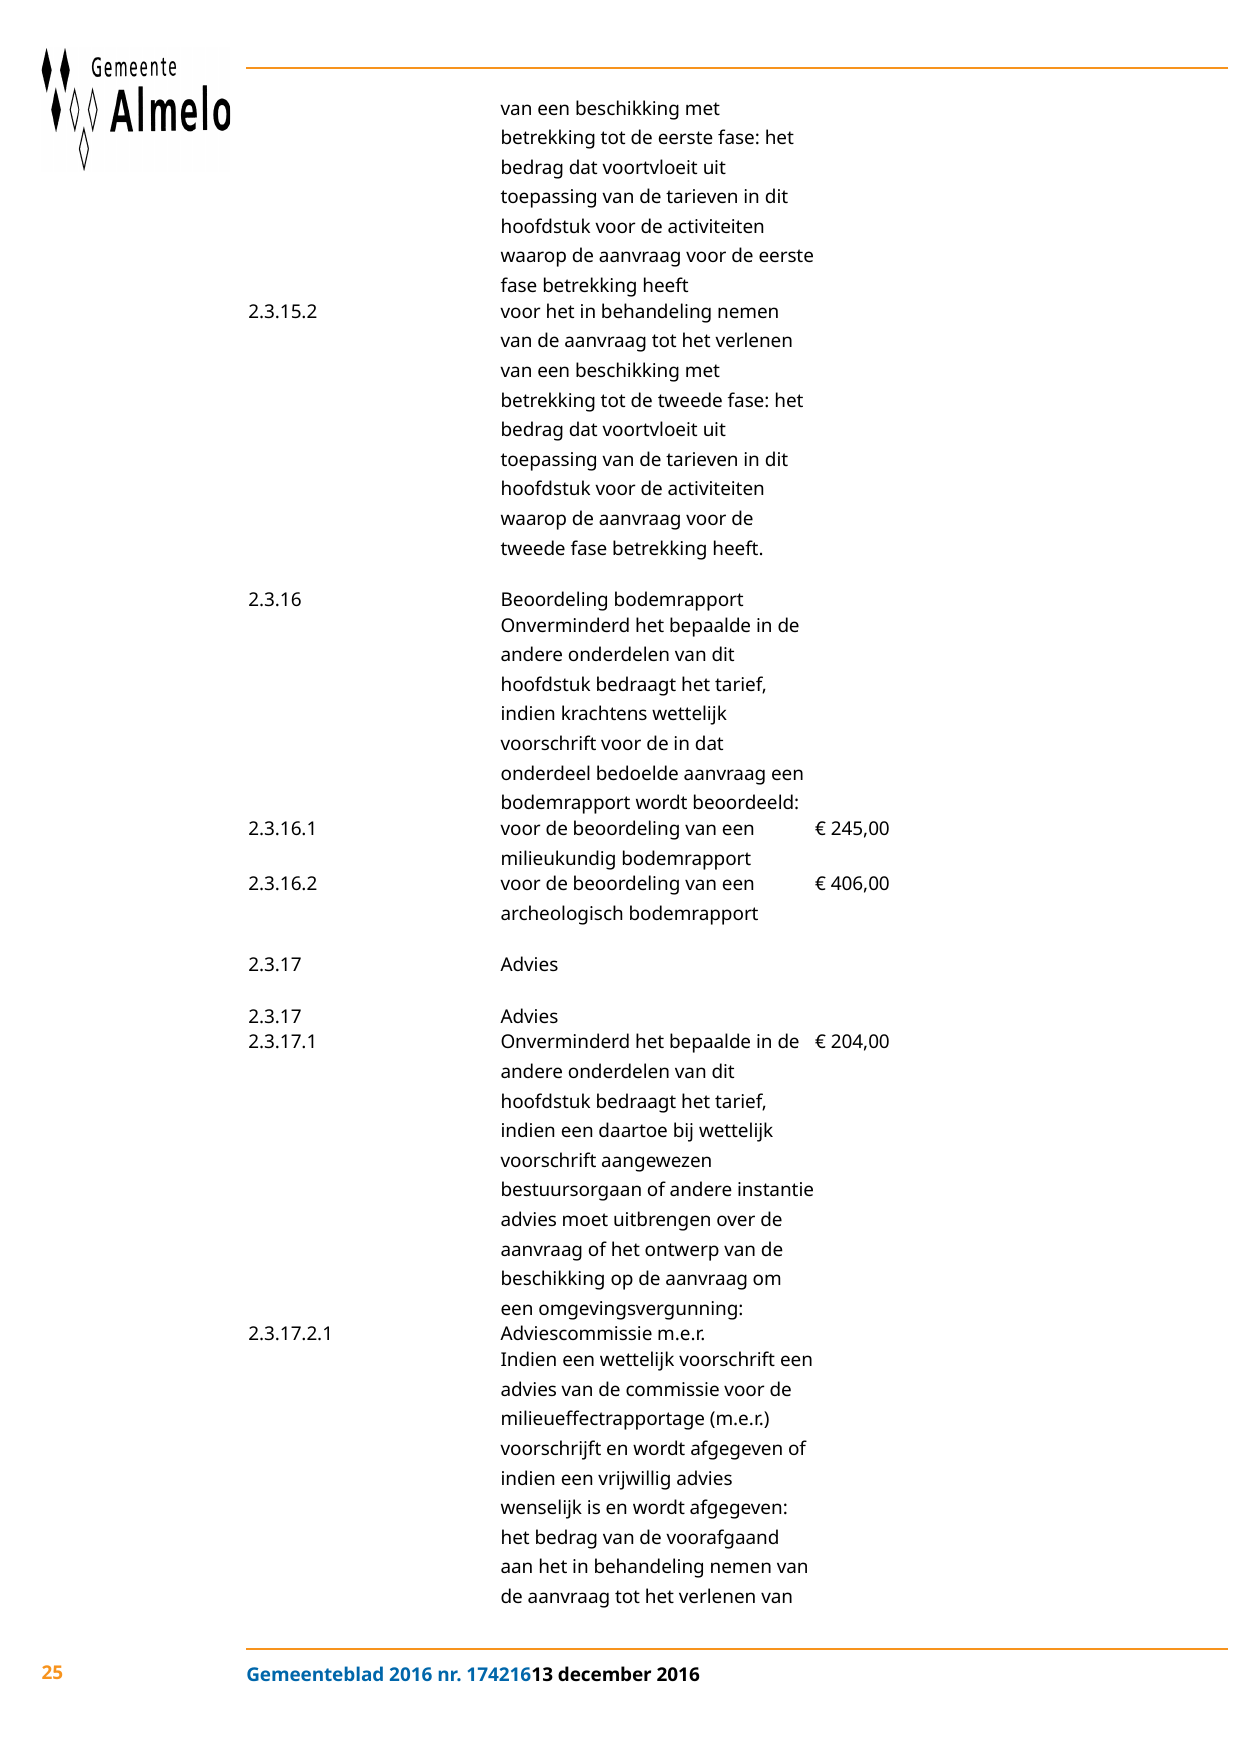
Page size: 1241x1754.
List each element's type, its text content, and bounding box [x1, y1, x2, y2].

table_cell [248, 560, 500, 586]
picture [41, 47, 231, 172]
table_cell 2.3.17 [248, 1003, 500, 1029]
table_cell voor de beoordeling van een archeologisch bodemrapport [500, 870, 815, 926]
table_cell € 406,00 [815, 870, 1067, 926]
table_cell 2.3.16.2 [248, 870, 500, 926]
table_cell 2.3.16.1 [248, 815, 500, 870]
table_cell [248, 95, 500, 298]
table_cell Onverminderd het bepaalde in de andere onderdelen van dit hoofdstuk bedraagt het tarief, indien een daartoe bij wettelijk voorschrift aangewezen bestuursorgaan of andere instantie advies moet uitbrengen over de aanvraag of het ontwerp van de beschikking op de aanvraag om een omgevingsvergunning: [500, 1029, 815, 1321]
table_cell [815, 1346, 1067, 1609]
table_cell [815, 1321, 1067, 1346]
table_cell [815, 95, 1067, 298]
table_cell Advies [500, 1003, 815, 1029]
table_cell [815, 951, 1067, 977]
table_cell [815, 560, 1067, 586]
table_cell voor het in behandeling nemen van de aanvraag tot het verlenen van een beschikking met betrekking tot de tweede fase: het bedrag dat voortvloeit uit toepassing van de tarieven in dit hoofdstuk voor de activiteiten waarop de aanvraag voor de tweede fase betrekking heeft. [500, 298, 815, 560]
table_cell Adviescommissie m.e.r. [500, 1321, 815, 1346]
table_cell [500, 560, 815, 586]
table_cell [815, 298, 1067, 560]
table_cell [248, 926, 500, 951]
table_cell 2.3.17.1 [248, 1029, 500, 1321]
table_cell € 204,00 [815, 1029, 1067, 1321]
table_cell € 245,00 [815, 815, 1067, 870]
table_cell [248, 1346, 500, 1609]
table_cell [815, 977, 1067, 1003]
table_cell 2.3.17.2.1 [248, 1321, 500, 1346]
table_cell Beoordeling bodemrapport [500, 586, 815, 612]
table_cell [815, 926, 1067, 951]
table_cell [248, 612, 500, 815]
table_cell [815, 1003, 1067, 1029]
table_cell [500, 977, 815, 1003]
table_cell voor de beoordeling van een milieukundig bodemrapport [500, 815, 815, 870]
table_cell 2.3.15.2 [248, 298, 500, 560]
table_cell [500, 926, 815, 951]
table_cell Indien een wettelijk voorschrift een advies van de commissie voor de milieueffectrapportage (m.e.r.) voorschrijft en wordt afgegeven of indien een vrijwillig advies wenselijk is en wordt afgegeven: het bedrag van de voorafgaand aan het in behandeling nemen van de aanvraag tot het verlenen van [500, 1346, 815, 1609]
table_cell [248, 977, 500, 1003]
table_cell Advies [500, 951, 815, 977]
table_cell 2.3.17 [248, 951, 500, 977]
table_cell [815, 586, 1067, 612]
table_cell 2.3.16 [248, 586, 500, 612]
table_cell [815, 612, 1067, 815]
table_cell Onverminderd het bepaalde in de andere onderdelen van dit hoofdstuk bedraagt het tarief, indien krachtens wettelijk voorschrift voor de in dat onderdeel bedoelde aanvraag een bodemrapport wordt beoordeeld: [500, 612, 815, 815]
table_cell van een beschikking met betrekking tot de eerste fase: het bedrag dat voortvloeit uit toepassing van de tarieven in dit hoofdstuk voor de activiteiten waarop de aanvraag voor de eerste fase betrekking heeft [500, 95, 815, 298]
